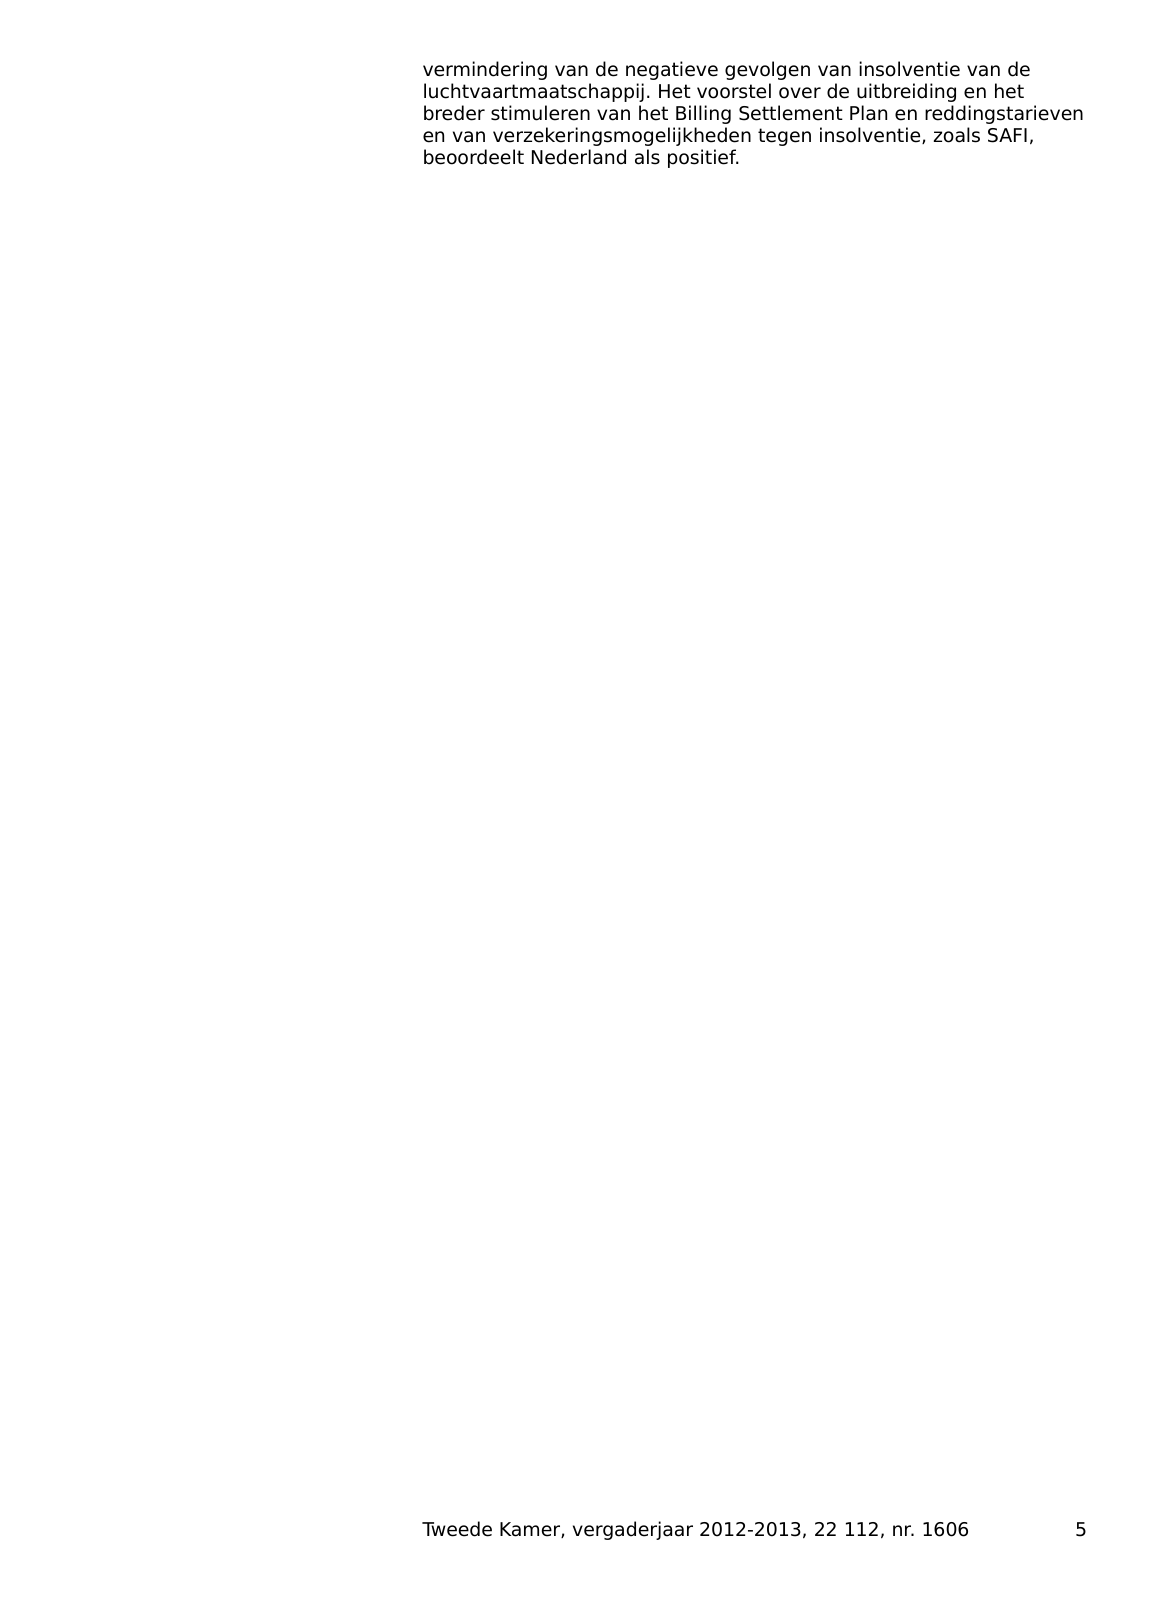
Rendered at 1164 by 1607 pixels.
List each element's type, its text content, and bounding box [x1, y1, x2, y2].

text vermindering van de negatieve gevolgen van insolventie van de luchtvaartmaatschappij. Het voorstel over de uitbreiding en het breder stimuleren van het Billing Settlement Plan en reddingstarieven en van verzekeringsmogelijkheden tegen insolventie, zoals SAFI, beoordeelt Nederland als positief. [422, 59, 1087, 169]
